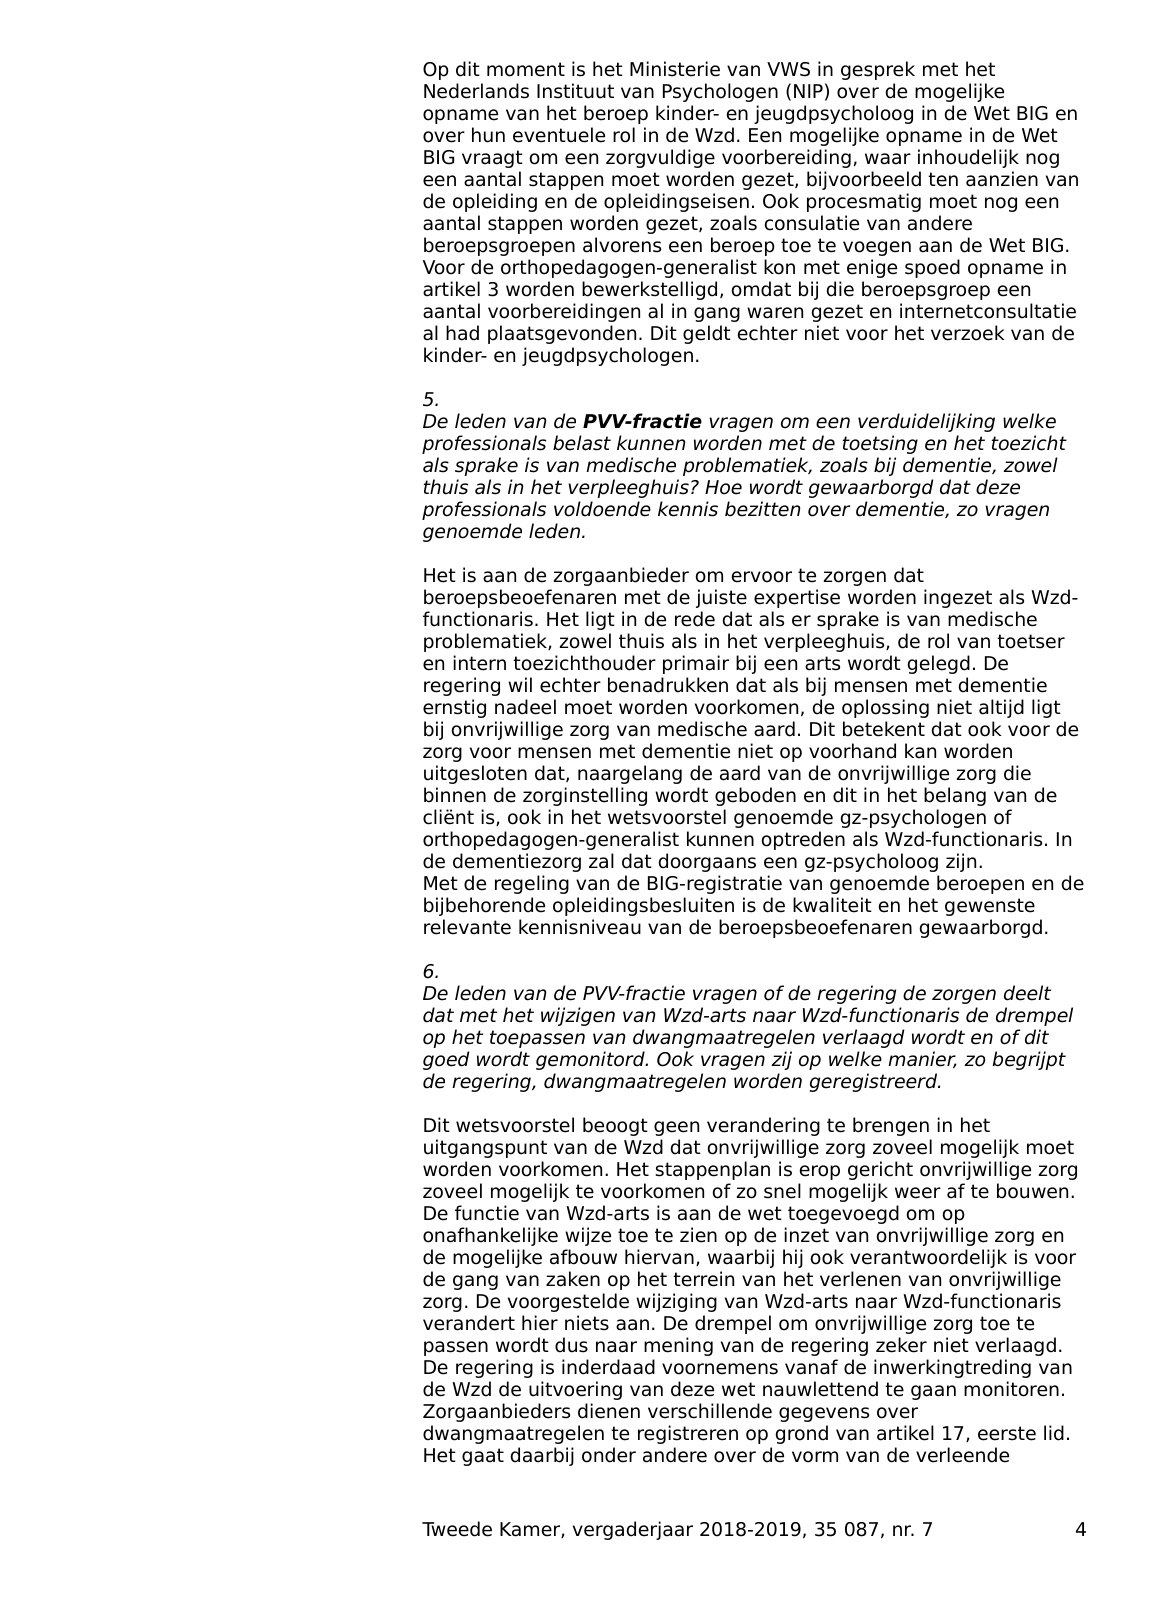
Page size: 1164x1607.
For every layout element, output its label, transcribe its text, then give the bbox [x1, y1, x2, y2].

text Dit wetsvoorstel beoogt geen verandering te brengen in het uitgangspunt van de Wzd dat onvrijwillige zorg zoveel mogelijk moet worden voorkomen. Het stappenplan is erop gericht onvrijwillige zorg zoveel mogelijk te voorkomen of zo snel mogelijk weer af te bouwen. De functie van Wzd-arts is aan de wet toegevoegd om op onafhankelijke wijze toe te zien op de inzet van onvrijwillige zorg en de mogelijke afbouw hiervan, waarbij hij ook verantwoordelijk is voor de gang van zaken op het terrein van het verlenen van onvrijwillige zorg. De voorgestelde wijziging van Wzd-arts naar Wzd-functionaris verandert hier niets aan. De drempel om onvrijwillige zorg toe te passen wordt dus naar mening van de regering zeker niet verlaagd. De regering is inderdaad voornemens vanaf de inwerkingtreding van de Wzd de uitvoering van deze wet nauwlettend te gaan monitoren. [422, 1115, 1087, 1401]
text De leden van de PVV-fractie vragen om een verduidelijking welke professionals belast kunnen worden met de toetsing en het toezicht als sprake is van medische problematiek, zoals bij dementie, zowel thuis als in het verpleeghuis? Hoe wordt gewaarborgd dat deze professionals voldoende kennis bezitten over dementie, zo vragen genoemde leden. [422, 411, 1087, 543]
text 6. [422, 961, 1087, 983]
text Op dit moment is het Ministerie van VWS in gesprek met het Nederlands Instituut van Psychologen (NIP) over de mogelijke opname van het beroep kinder- en jeugdpsycholoog in de Wet BIG en over hun eventuele rol in de Wzd. Een mogelijke opname in de Wet BIG vraagt om een zorgvuldige voorbereiding, waar inhoudelijk nog een aantal stappen moet worden gezet, bijvoorbeeld ten aanzien van de opleiding en de opleidingseisen. Ook procesmatig moet nog een aantal stappen worden gezet, zoals consulatie van andere beroepsgroepen alvorens een beroep toe te voegen aan de Wet BIG. Voor de orthopedagogen-generalist kon met enige spoed opname in artikel 3 worden bewerkstelligd, omdat bij die beroepsgroep een aantal voorbereidingen al in gang waren gezet en internetconsultatie al had plaatsgevonden. Dit geldt echter niet voor het verzoek van de kinder- en jeugdpsychologen. [422, 59, 1087, 367]
text Met de regeling van de BIG-registratie van genoemde beroepen en de bijbehorende opleidingsbesluiten is de kwaliteit en het gewenste relevante kennisniveau van de beroepsbeoefenaren gewaarborgd. [422, 873, 1087, 939]
text Zorgaanbieders dienen verschillende gegevens over dwangmaatregelen te registreren op grond van artikel 17, eerste lid. Het gaat daarbij onder andere over de vorm van de verleende [422, 1401, 1087, 1467]
text Het is aan de zorgaanbieder om ervoor te zorgen dat beroepsbeoefenaren met de juiste expertise worden ingezet als Wzd-functionaris. Het ligt in de rede dat als er sprake is van medische problematiek, zowel thuis als in het verpleeghuis, de rol van toetser en intern toezichthouder primair bij een arts wordt gelegd. De regering wil echter benadrukken dat als bij mensen met dementie ernstig nadeel moet worden voorkomen, de oplossing niet altijd ligt bij onvrijwillige zorg van medische aard. Dit betekent dat ook voor de zorg voor mensen met dementie niet op voorhand kan worden uitgesloten dat, naargelang de aard van de onvrijwillige zorg die binnen de zorginstelling wordt geboden en dit in het belang van de cliënt is, ook in het wetsvoorstel genoemde gz-psychologen of orthopedagogen-generalist kunnen optreden als Wzd-functionaris. In de dementiezorg zal dat doorgaans een gz-psycholoog zijn. [422, 565, 1087, 873]
text De leden van de PVV-fractie vragen of de regering de zorgen deelt dat met het wijzigen van Wzd-arts naar Wzd-functionaris de drempel op het toepassen van dwangmaatregelen verlaagd wordt en of dit goed wordt gemonitord. Ook vragen zij op welke manier, zo begrijpt de regering, dwangmaatregelen worden geregistreerd. [422, 983, 1087, 1093]
text 5. [422, 389, 1087, 411]
